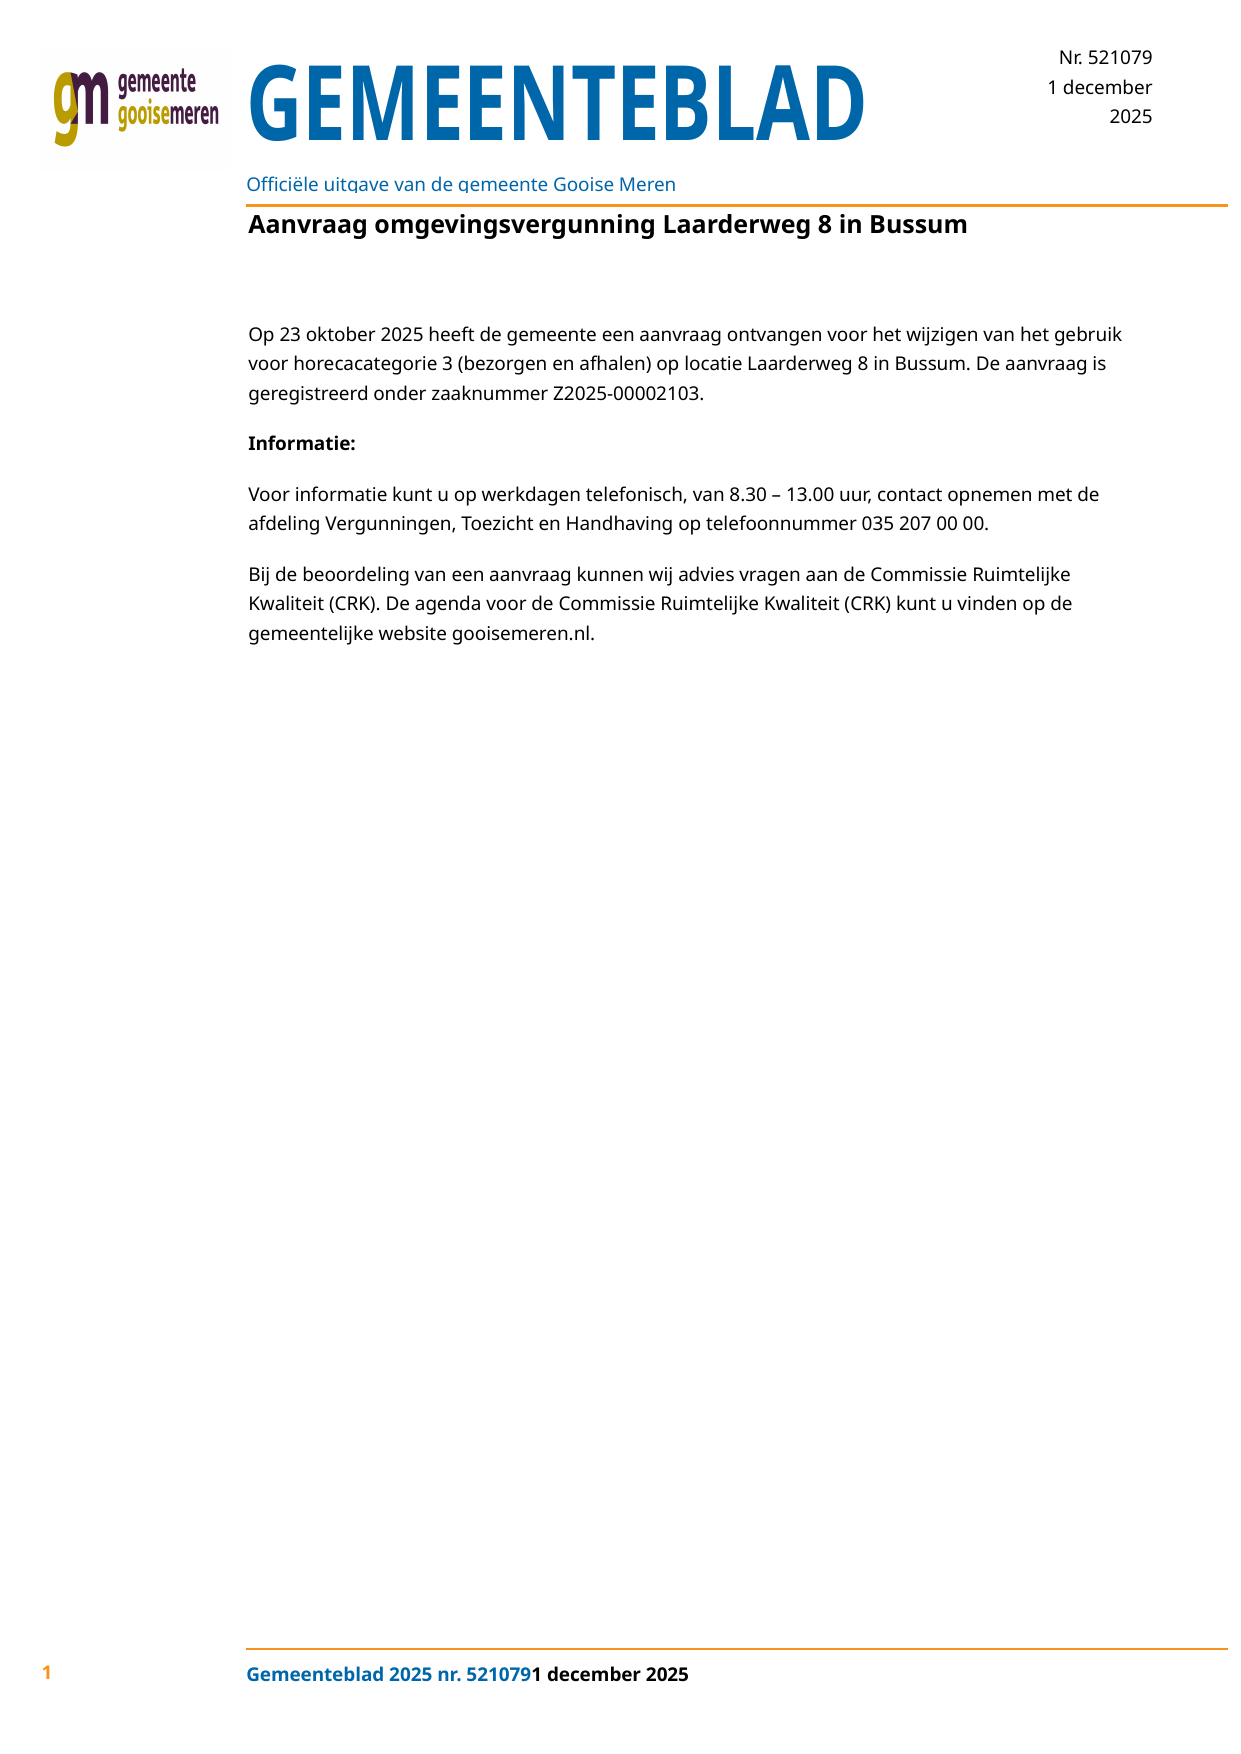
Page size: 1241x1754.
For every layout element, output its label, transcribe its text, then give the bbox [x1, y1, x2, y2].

text Bij de beoordeling van een aanvraag kunnen wij advies vragen aan de Commissie Ruimtelijke Kwaliteit (CRK). De agenda voor de Commissie Ruimtelijke Kwaliteit (CRK) kunt u vinden op de gemeentelijke website gooisemeren.nl. [248, 561, 1152, 646]
text Aanvraag omgevingsvergunning Laarderweg 8 in Bussum [248, 207, 1152, 241]
text Informatie: [248, 430, 1152, 456]
text Op 23 oktober 2025 heeft de gemeente een aanvraag ontvangen voor het wijzigen van het gebruik voor horecacategorie 3 (bezorgen en afhalen) op locatie Laarderweg 8 in Bussum. De aanvraag is geregistreerd onder zaaknummer Z2025-00002103. [248, 321, 1152, 406]
picture [41, 47, 231, 172]
text Voor informatie kunt u op werkdagen telefonisch, van 8.30 – 13.00 uur, contact opnemen met de afdeling Vergunningen, Toezicht en Handhaving op telefoonnummer 035 207 00 00. [248, 481, 1152, 536]
